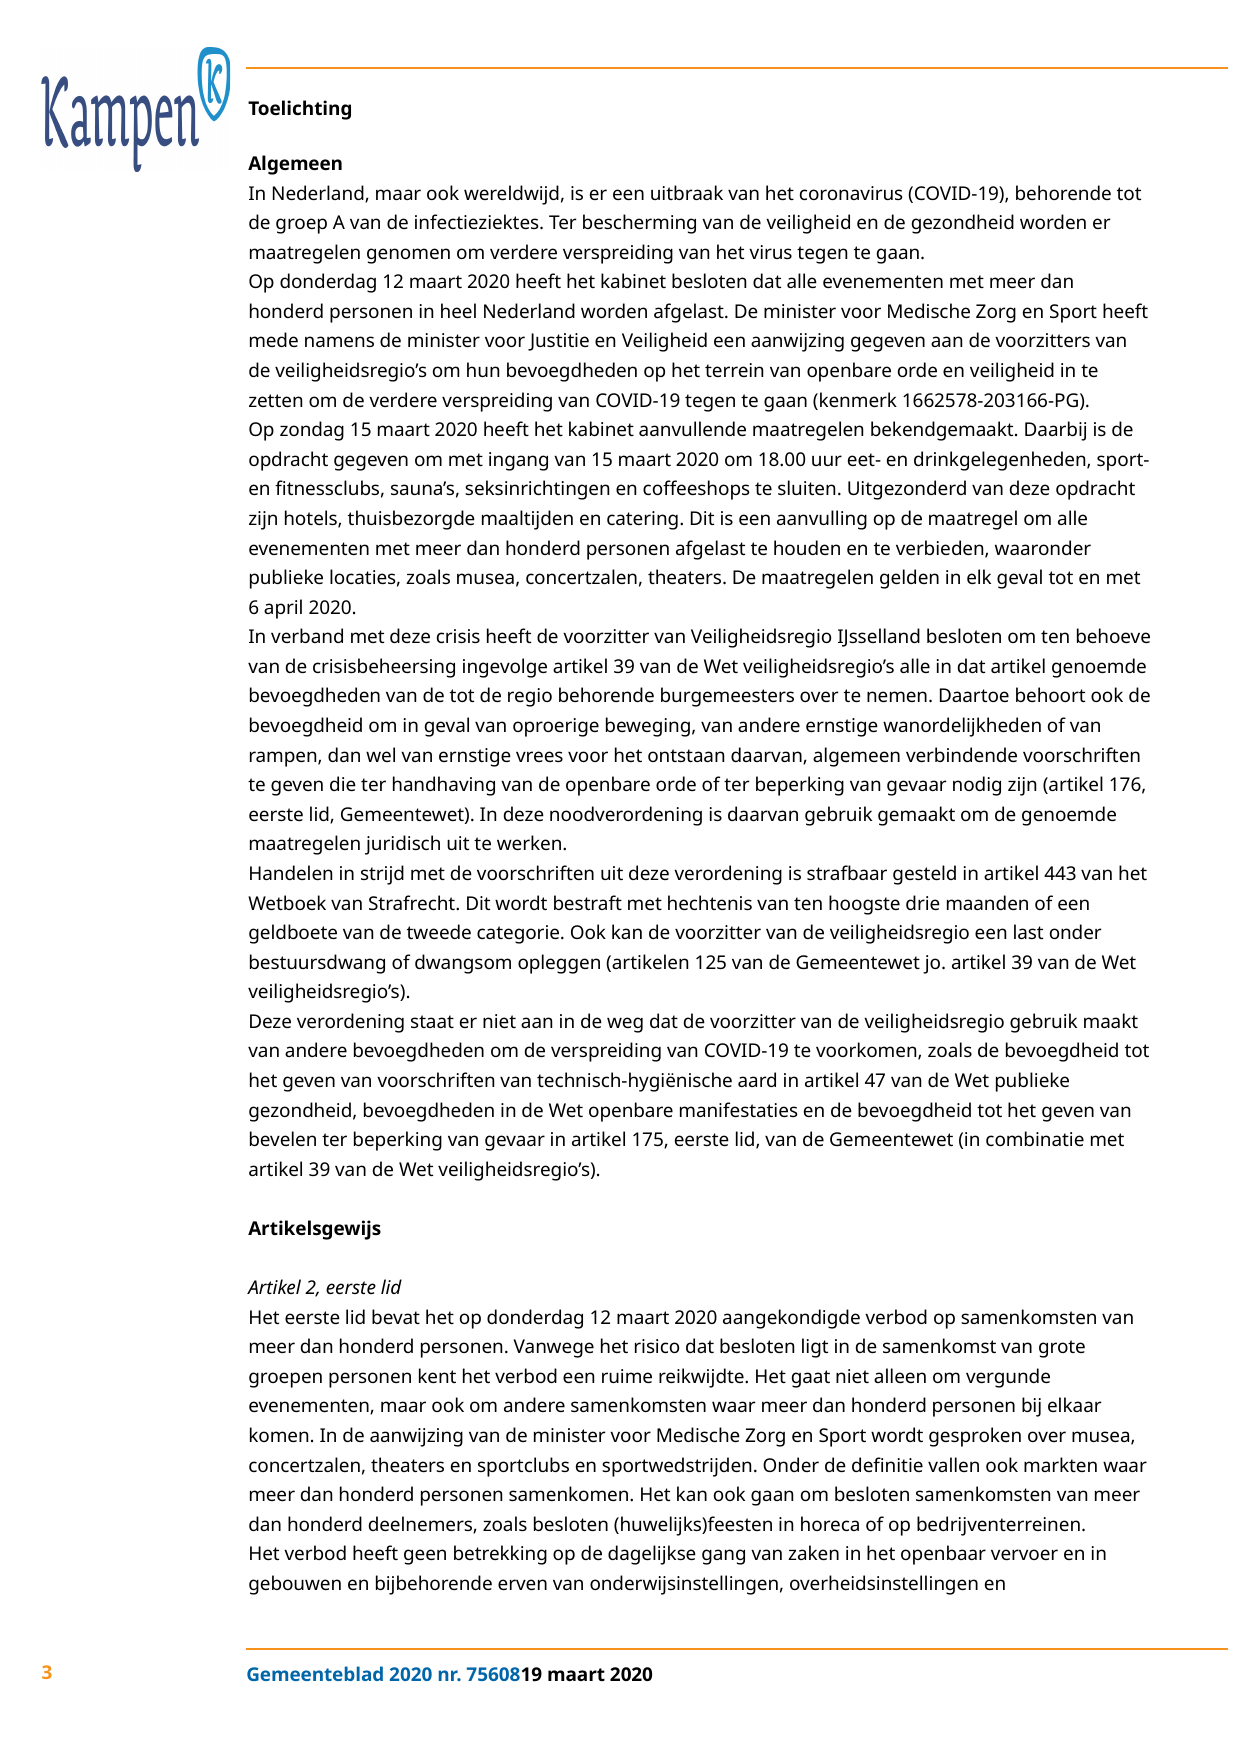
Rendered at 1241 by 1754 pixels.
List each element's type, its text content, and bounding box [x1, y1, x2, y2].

picture [41, 47, 231, 172]
text Het verbod heeft geen betrekking op de dagelijkse gang van zaken in het openbaar vervoer en in gebouwen en bijbehorende erven van onderwijsinstellingen, overheidsinstellingen en [248, 1541, 1152, 1596]
text Toelichting [248, 95, 1152, 121]
text In Nederland, maar ook wereldwijd, is er een uitbraak van het coronavirus (COVID-19), behorende tot de groep A van de infectieziektes. Ter bescherming van de veiligheid en de gezondheid worden er maatregelen genomen om verdere verspreiding van het virus tegen te gaan. [248, 180, 1152, 265]
text Deze verordening staat er niet aan in de weg dat de voorzitter van de veiligheidsregio gebruik maakt van andere bevoegdheden om de verspreiding van COVID-19 te voorkomen, zoals de bevoegdheid tot het geven van voorschriften van technisch-hygiënische aard in artikel 47 van de Wet publieke gezondheid, bevoegdheden in de Wet openbare manifestaties en de bevoegdheid tot het geven van bevelen ter beperking van gevaar in artikel 175, eerste lid, van de Gemeentewet (in combinatie met artikel 39 van de Wet veiligheidsregio’s). [248, 1008, 1152, 1182]
text Op zondag 15 maart 2020 heeft het kabinet aanvullende maatregelen bekendgemaakt. Daarbij is de opdracht gegeven om met ingang van 15 maart 2020 om 18.00 uur eet- en drinkgelegenheden, sport- en fitnessclubs, sauna’s, seksinrichtingen en coffeeshops te sluiten. Uitgezonderd van deze opdracht zijn hotels, thuisbezorgde maaltijden en catering. Dit is een aanvulling op de maatregel om alle evenementen met meer dan honderd personen afgelast te houden en te verbieden, waaronder publieke locaties, zoals musea, concertzalen, theaters. De maatregelen gelden in elk geval tot en met 6 april 2020. [248, 416, 1152, 620]
text Handelen in strijd met de voorschriften uit deze verordening is strafbaar gesteld in artikel 443 van het Wetboek van Strafrecht. Dit wordt bestraft met hechtenis van ten hoogste drie maanden of een geldboete van de tweede categorie. Ook kan de voorzitter van de veiligheidsregio een last onder bestuursdwang of dwangsom opleggen (artikelen 125 van de Gemeentewet jo. artikel 39 van de Wet veiligheidsregio’s). [248, 860, 1152, 1004]
text Artikelsgewijs [248, 1215, 1152, 1241]
text Op donderdag 12 maart 2020 heeft het kabinet besloten dat alle evenementen met meer dan honderd personen in heel Nederland worden afgelast. De minister voor Medische Zorg en Sport heeft mede namens de minister voor Justitie en Veiligheid een aanwijzing gegeven aan de voorzitters van de veiligheidsregio’s om hun bevoegdheden op het terrein van openbare orde en veiligheid in te zetten om de verdere verspreiding van COVID-19 tegen te gaan (kenmerk 1662578-203166-PG). [248, 268, 1152, 413]
text Artikel 2, eerste lid [248, 1274, 1152, 1300]
text Het eerste lid bevat het op donderdag 12 maart 2020 aangekondigde verbod op samenkomsten van meer dan honderd personen. Vanwege het risico dat besloten ligt in de samenkomst van grote groepen personen kent het verbod een ruime reikwijdte. Het gaat niet alleen om vergunde evenementen, maar ook om andere samenkomsten waar meer dan honderd personen bij elkaar komen. In de aanwijzing van de minister voor Medische Zorg en Sport wordt gesproken over musea, concertzalen, theaters en sportclubs en sportwedstrijden. Onder de definitie vallen ook markten waar meer dan honderd personen samenkomen. Het kan ook gaan om besloten samenkomsten van meer dan honderd deelnemers, zoals besloten (huwelijks)feesten in horeca of op bedrijventerreinen. [248, 1304, 1152, 1537]
text In verband met deze crisis heeft de voorzitter van Veiligheidsregio IJsselland besloten om ten behoeve van de crisisbeheersing ingevolge artikel 39 van de Wet veiligheidsregio’s alle in dat artikel genoemde bevoegdheden van de tot de regio behorende burgemeesters over te nemen. Daartoe behoort ook de bevoegdheid om in geval van oproerige beweging, van andere ernstige wanordelijkheden of van rampen, dan wel van ernstige vrees voor het ontstaan daarvan, algemeen verbindende voorschriften te geven die ter handhaving van de openbare orde of ter beperking van gevaar nodig zijn (artikel 176, eerste lid, Gemeentewet). In deze noodverordening is daarvan gebruik gemaakt om de genoemde maatregelen juridisch uit te werken. [248, 623, 1152, 856]
text Algemeen [248, 150, 1152, 176]
